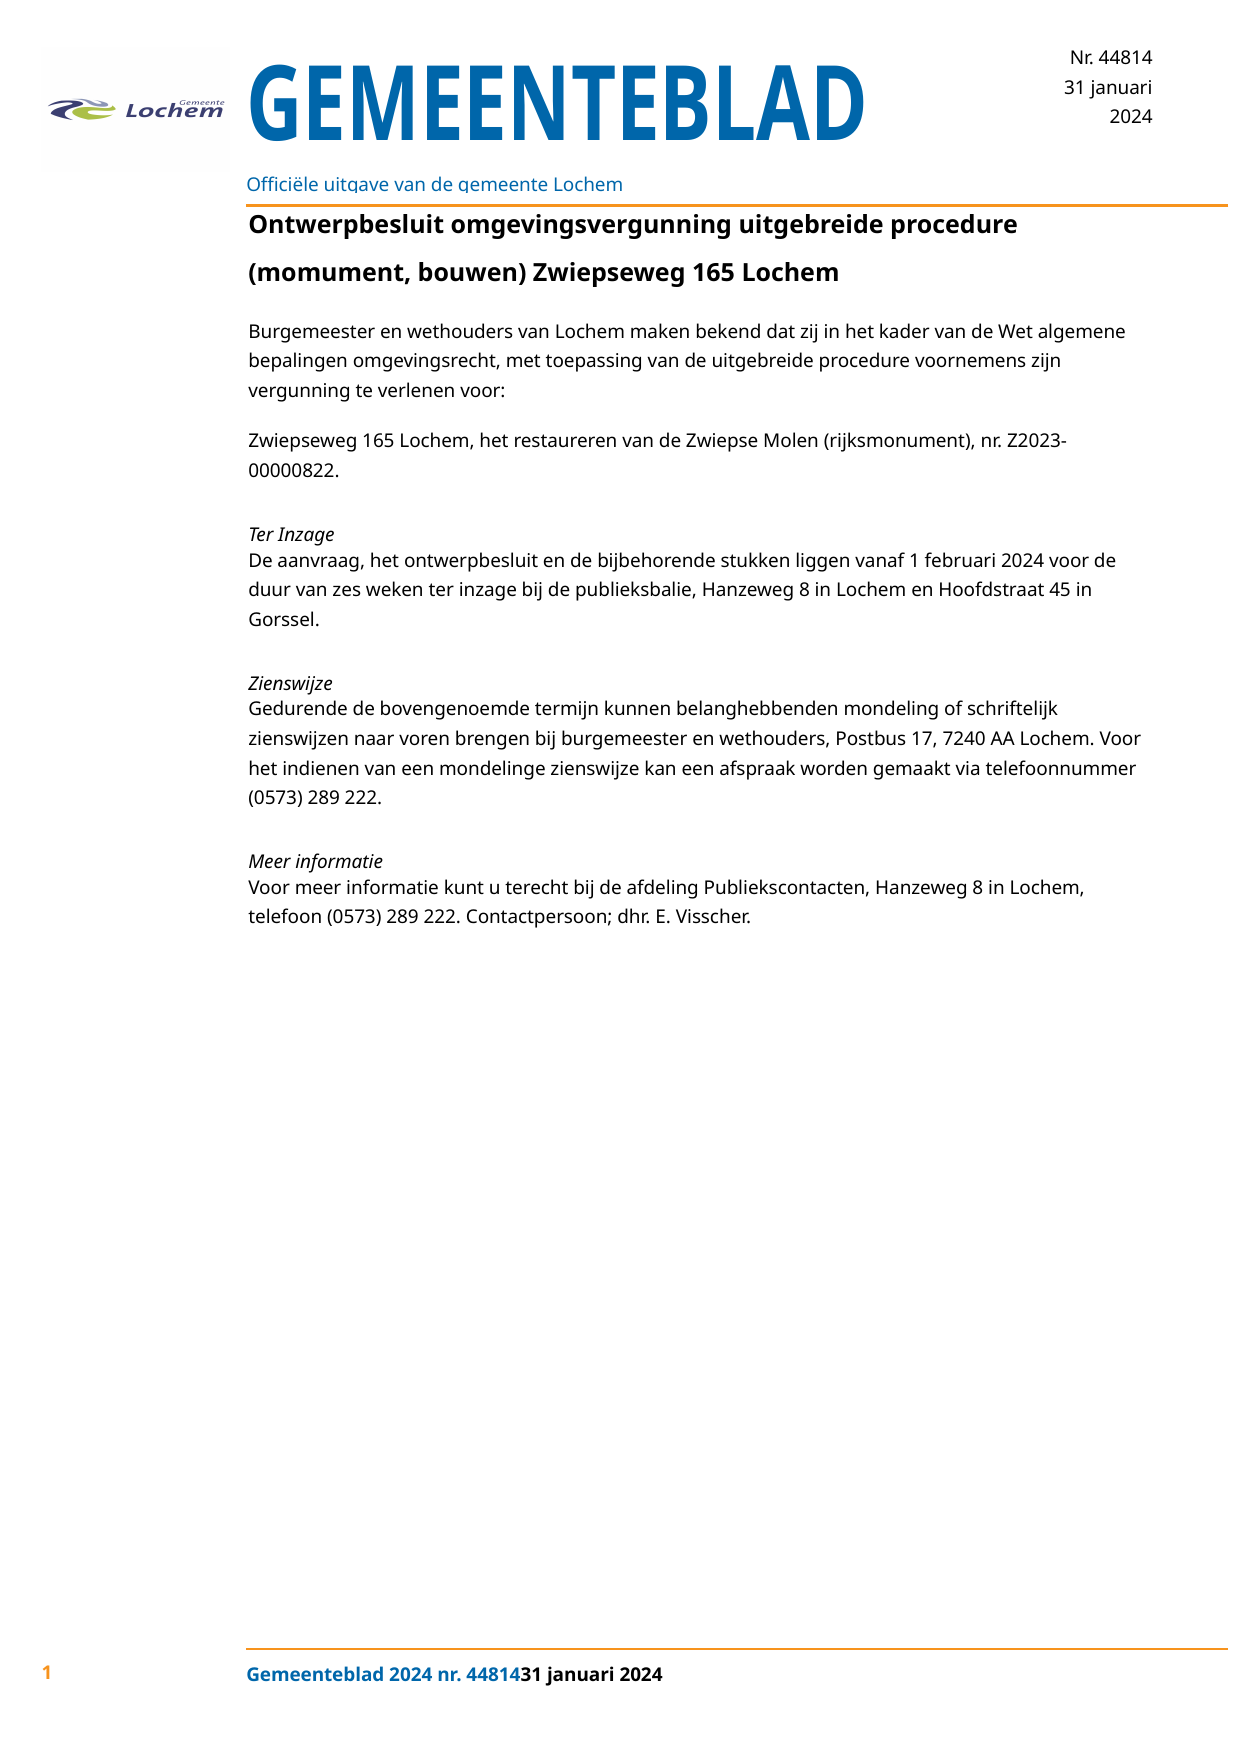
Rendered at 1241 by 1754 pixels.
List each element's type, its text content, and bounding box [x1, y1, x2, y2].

text Meer informatie [248, 848, 1152, 874]
text Zwiepseweg 165 Lochem, het restaureren van de Zwiepse Molen (rijksmonument), nr. Z2023-00000822. [248, 427, 1152, 483]
text Ter Inzage [248, 521, 1152, 547]
picture [41, 47, 231, 172]
text Ontwerpbesluit omgevingsvergunning uitgebreide procedure (momument, bouwen) Zwiepseweg 165 Lochem [248, 207, 1152, 288]
text Zienswijze [248, 670, 1152, 696]
text De aanvraag, het ontwerpbesluit en de bijbehorende stukken liggen vanaf 1 februari 2024 voor de duur van zes weken ter inzage bij de publieksbalie, Hanzeweg 8 in Lochem en Hoofdstraat 45 in Gorssel. [248, 547, 1152, 632]
text Gedurende de bovengenoemde termijn kunnen belanghebbenden mondeling of schriftelijk zienswijzen naar voren brengen bij burgemeester en wethouders, Postbus 17, 7240 AA Lochem. Voor het indienen van een mondelinge zienswijze kan een afspraak worden gemaakt via telefoonnummer (0573) 289 222. [248, 696, 1152, 810]
text Voor meer informatie kunt u terecht bij de afdeling Publiekscontacten, Hanzeweg 8 in Lochem, telefoon (0573) 289 222. Contactpersoon; dhr. E. Visscher. [248, 874, 1152, 929]
text Burgemeester en wethouders van Lochem maken bekend dat zij in het kader van de Wet algemene bepalingen omgevingsrecht, met toepassing van de uitgebreide procedure voornemens zijn vergunning te verlenen voor: [248, 318, 1152, 403]
